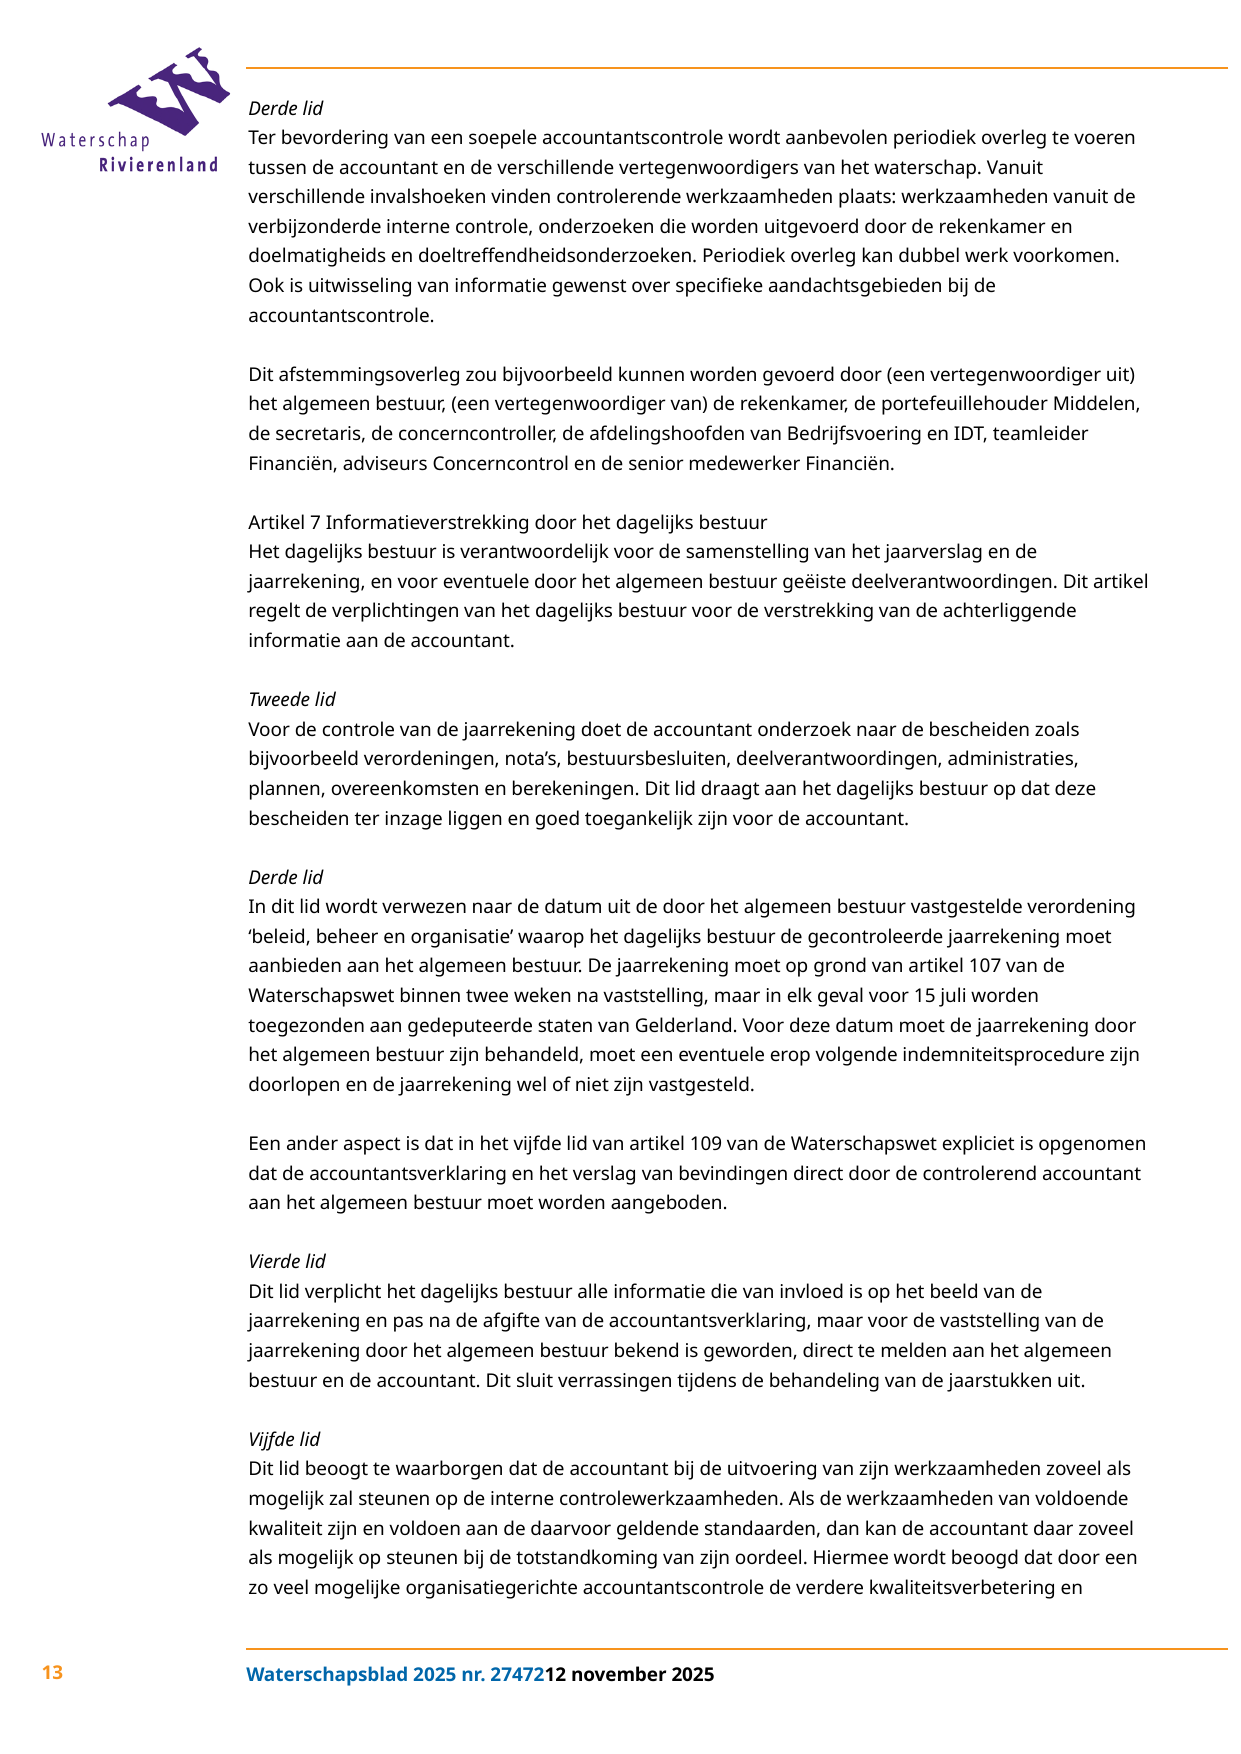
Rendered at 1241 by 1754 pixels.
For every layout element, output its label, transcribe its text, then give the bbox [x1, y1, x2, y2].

text Derde lid [248, 95, 1152, 121]
text Een ander aspect is dat in het vijfde lid van artikel 109 van de Waterschapswet expliciet is opgenomen dat de accountantsverklaring en het verslag van bevindingen direct door de controlerend accountant aan het algemeen bestuur moet worden aangeboden. [248, 1130, 1152, 1215]
text Voor de controle van de jaarrekening doet de accountant onderzoek naar de bescheiden zoals bijvoorbeeld verordeningen, nota’s, bestuursbesluiten, deelverantwoordingen, administraties, plannen, overeenkomsten en berekeningen. Dit lid draagt aan het dagelijks bestuur op dat deze bescheiden ter inzage liggen en goed toegankelijk zijn voor de accountant. [248, 716, 1152, 831]
text In dit lid wordt verwezen naar de datum uit de door het algemeen bestuur vastgestelde verordening ‘beleid, beheer en organisatie’ waarop het dagelijks bestuur de gecontroleerde jaarrekening moet aanbieden aan het algemeen bestuur. De jaarrekening moet op grond van artikel 107 van de Waterschapswet binnen twee weken na vaststelling, maar in elk geval voor 15 juli worden toegezonden aan gedeputeerde staten van Gelderland. Voor deze datum moet de jaarrekening door het algemeen bestuur zijn behandeld, moet een eventuele erop volgende indemniteitsprocedure zijn doorlopen en de jaarrekening wel of niet zijn vastgesteld. [248, 893, 1152, 1097]
text Ter bevordering van een soepele accountantscontrole wordt aanbevolen periodiek overleg te voeren tussen de accountant en de verschillende vertegenwoordigers van het waterschap. Vanuit verschillende invalshoeken vinden controlerende werkzaamheden plaats: werkzaamheden vanuit de verbijzonderde interne controle, onderzoeken die worden uitgevoerd door de rekenkamer en doelmatigheids en doeltreffendheidsonderzoeken. Periodiek overleg kan dubbel werk voorkomen. Ook is uitwisseling van informatie gewenst over specifieke aandachtsgebieden bij de accountantscontrole. [248, 124, 1152, 328]
text Artikel 7 Informatieverstrekking door het dagelijks bestuur [248, 509, 1152, 535]
text Tweede lid [248, 686, 1152, 712]
picture [41, 47, 231, 172]
text Dit lid verplicht het dagelijks bestuur alle informatie die van invloed is op het beeld van de jaarrekening en pas na de afgifte van de accountantsverklaring, maar voor de vaststelling van de jaarrekening door het algemeen bestuur bekend is geworden, direct te melden aan het algemeen bestuur en de accountant. Dit sluit verrassingen tijdens de behandeling van de jaarstukken uit. [248, 1278, 1152, 1393]
text Dit afstemmingsoverleg zou bijvoorbeeld kunnen worden gevoerd door (een vertegenwoordiger uit) het algemeen bestuur, (een vertegenwoordiger van) de rekenkamer, de portefeuillehouder Middelen, de secretaris, de concerncontroller, de afdelingshoofden van Bedrijfsvoering en IDT, teamleider Financiën, adviseurs Concerncontrol en de senior medewerker Financiën. [248, 361, 1152, 476]
text Vierde lid [248, 1248, 1152, 1274]
text Het dagelijks bestuur is verantwoordelijk voor de samenstelling van het jaarverslag en de jaarrekening, en voor eventuele door het algemeen bestuur geëiste deelverantwoordingen. Dit artikel regelt de verplichtingen van het dagelijks bestuur voor de verstrekking van de achterliggende informatie aan de accountant. [248, 538, 1152, 653]
text Derde lid [248, 864, 1152, 890]
text Dit lid beoogt te waarborgen dat de accountant bij de uitvoering van zijn werkzaamheden zoveel als mogelijk zal steunen op de interne controlewerkzaamheden. Als de werkzaamheden van voldoende kwaliteit zijn en voldoen aan de daarvoor geldende standaarden, dan kan de accountant daar zoveel als mogelijk op steunen bij de totstandkoming van zijn oordeel. Hiermee wordt beoogd dat door een zo veel mogelijke organisatiegerichte accountantscontrole de verdere kwaliteitsverbetering en [248, 1456, 1152, 1600]
text Vijfde lid [248, 1426, 1152, 1452]
